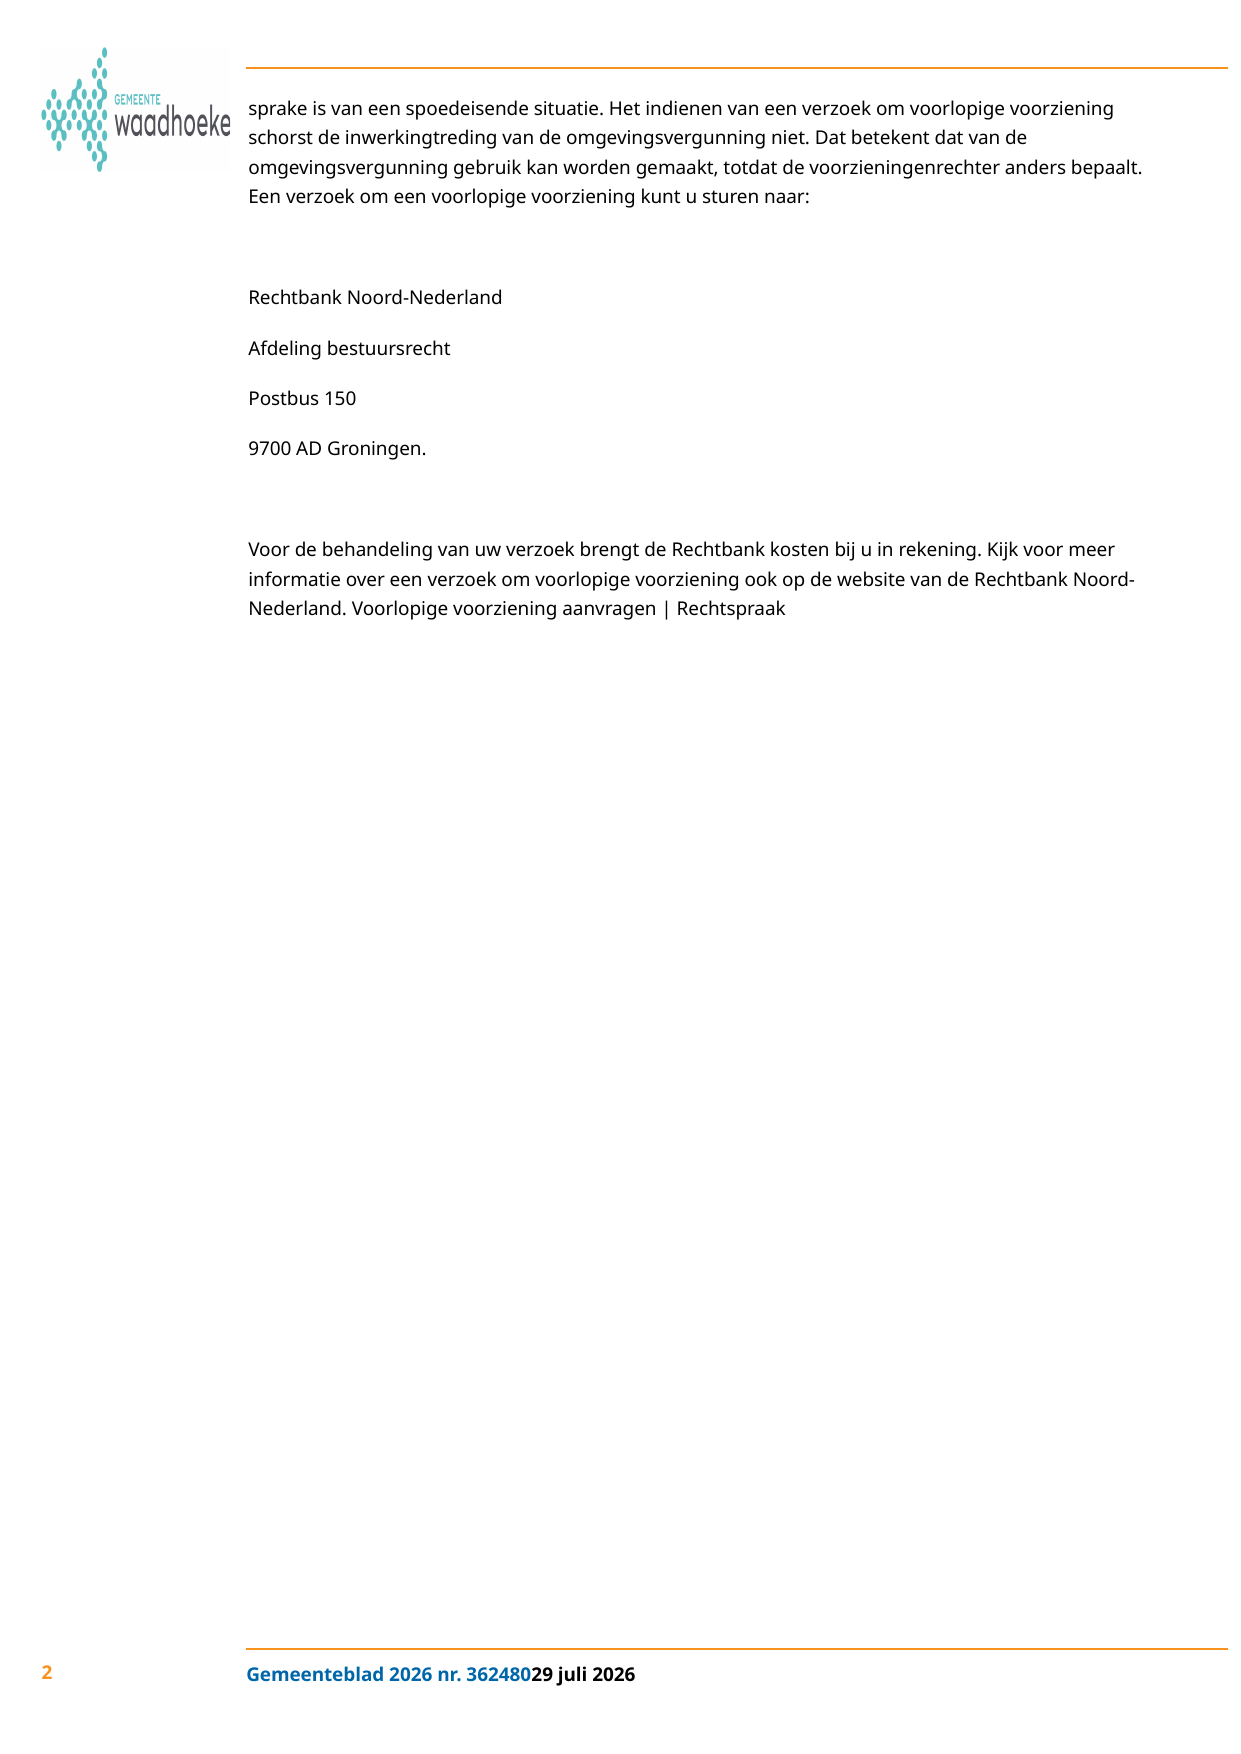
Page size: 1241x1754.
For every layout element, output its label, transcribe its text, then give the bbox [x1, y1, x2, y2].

text Voor de behandeling van uw verzoek brengt de Rechtbank kosten bij u in rekening. Kijk voor meer informatie over een verzoek om voorlopige voorziening ook op de website van de Rechtbank Noord-Nederland. Voorlopige voorziening aanvragen | Rechtspraak [248, 536, 1152, 621]
text 9700 AD Groningen. [248, 436, 1152, 461]
picture [41, 47, 231, 172]
text Afdeling bestuursrecht [248, 335, 1152, 361]
text Postbus 150 [248, 385, 1152, 411]
text sprake is van een spoedeisende situatie. Het indienen van een verzoek om voorlopige voorziening schorst de inwerkingtreding van de omgevingsvergunning niet. Dat betekent dat van de omgevingsvergunning gebruik kan worden gemaakt, totdat de voorzieningenrechter anders bepaalt. Een verzoek om een voorlopige voorziening kunt u sturen naar: [248, 95, 1152, 209]
text Rechtbank Noord-Nederland [248, 284, 1152, 310]
